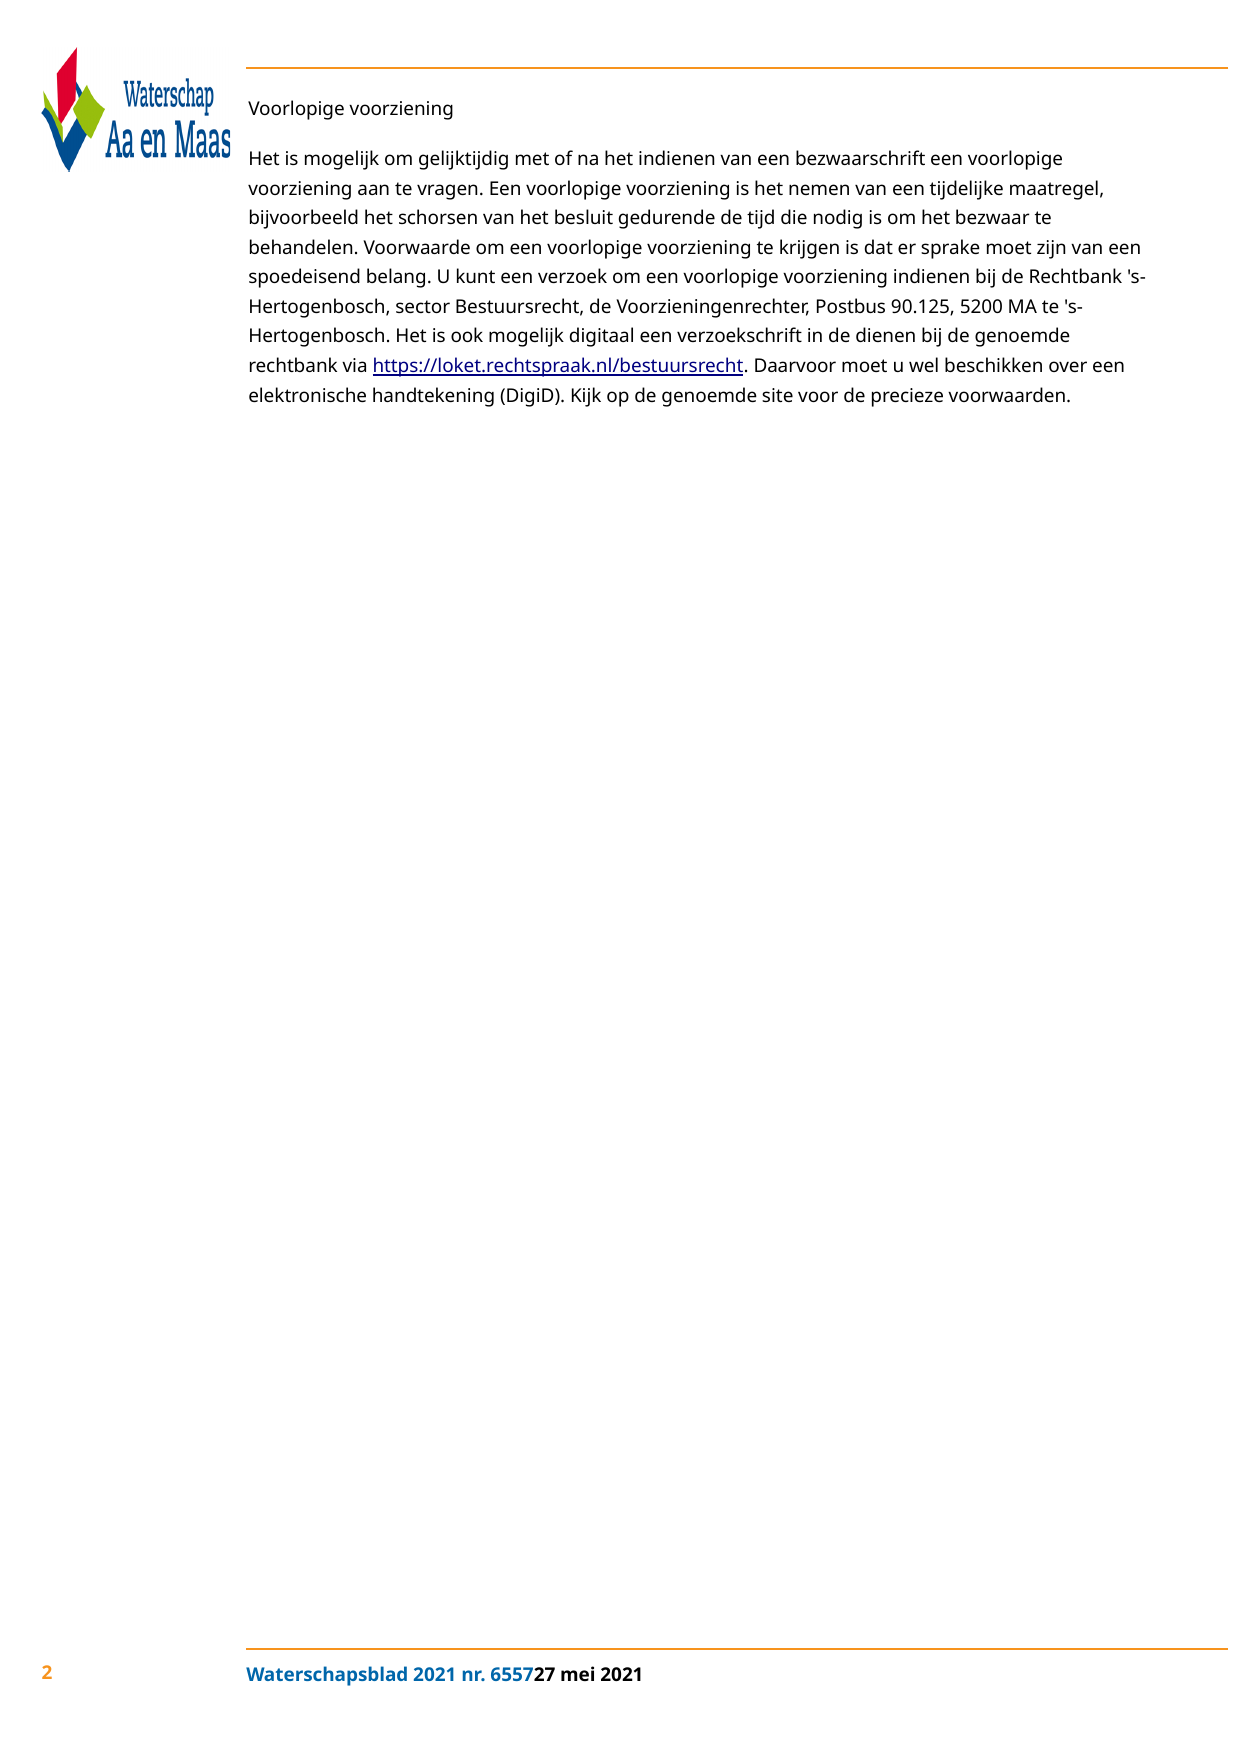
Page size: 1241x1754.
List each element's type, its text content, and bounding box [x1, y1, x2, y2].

picture [41, 47, 231, 172]
text Voorlopige voorziening [248, 95, 1152, 121]
text Het is mogelijk om gelijktijdig met of na het indienen van een bezwaarschrift een voorlopige voorziening aan te vragen. Een voorlopige voorziening is het nemen van een tijdelijke maatregel, bijvoorbeeld het schorsen van het besluit gedurende de tijd die nodig is om het bezwaar te behandelen. Voorwaarde om een voorlopige voorziening te krijgen is dat er sprake moet zijn van een spoedeisend belang. U kunt een verzoek om een voorlopige voorziening indienen bij de Rechtbank 's-Hertogenbosch, sector Bestuursrecht, de Voorzieningenrechter, Postbus 90.125, 5200 MA te 's-Hertogenbosch. Het is ook mogelijk digitaal een verzoekschrift in de dienen bij de genoemde rechtbank via https://loket.rechtspraak.nl/bestuursrecht. Daarvoor moet u wel beschikken over een elektronische handtekening (DigiD). Kijk op de genoemde site voor de precieze voorwaarden. [248, 145, 1152, 408]
